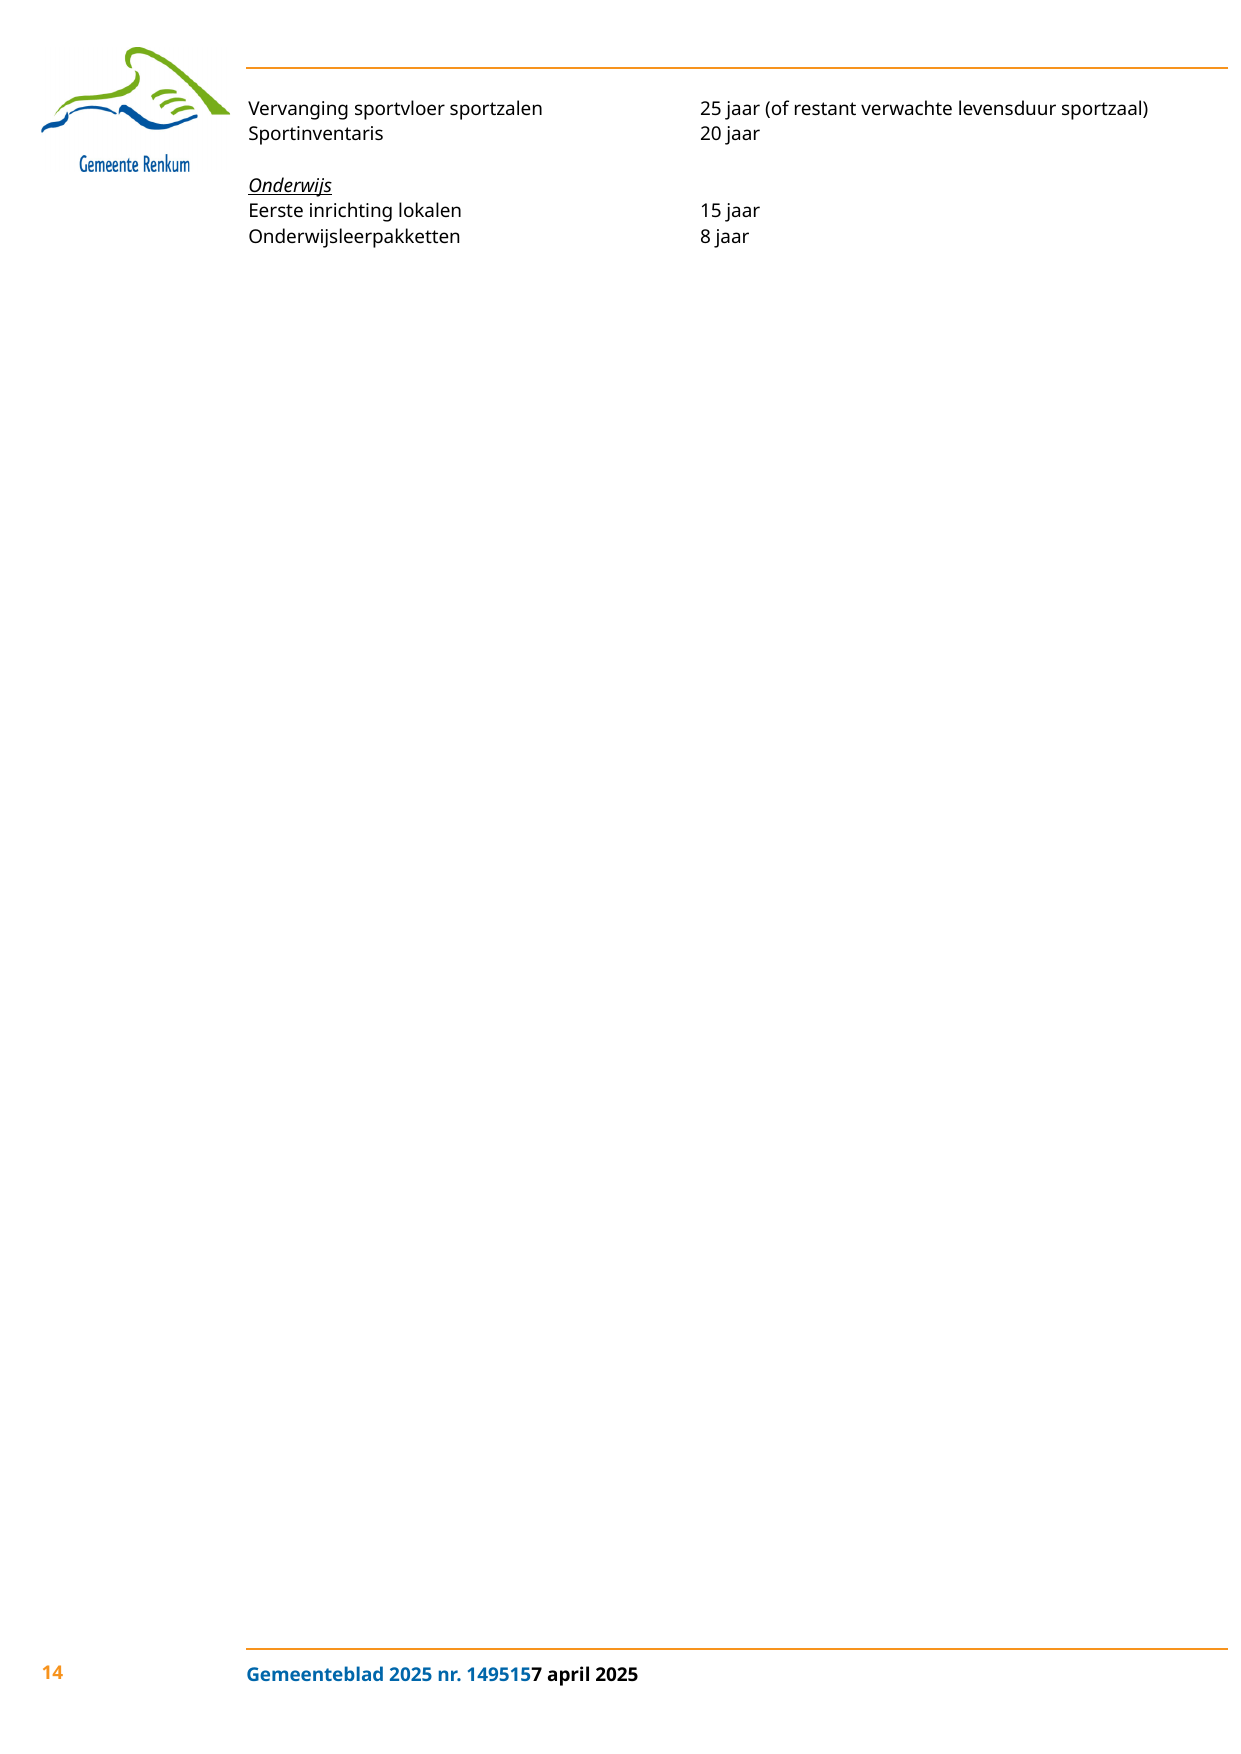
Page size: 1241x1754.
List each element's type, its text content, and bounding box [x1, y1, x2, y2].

table_cell 8 jaar [700, 224, 1152, 249]
table_cell [248, 146, 700, 172]
table_cell [700, 172, 1152, 198]
table_cell Eerste inrichting lokalen [248, 198, 700, 223]
table_cell [700, 146, 1152, 172]
table_cell [248, 249, 700, 275]
table_cell 25 jaar (of restant verwachte levensduur sportzaal) [700, 95, 1152, 121]
table_cell Sportinventaris [248, 121, 700, 146]
table_cell 15 jaar [700, 198, 1152, 223]
table_cell [700, 249, 1152, 275]
table_cell 20 jaar [700, 121, 1152, 146]
picture [41, 47, 231, 172]
table_cell Vervanging sportvloer sportzalen [248, 95, 700, 121]
table_cell Onderwijsleerpakketten [248, 224, 700, 249]
table_cell Onderwijs [248, 172, 700, 198]
